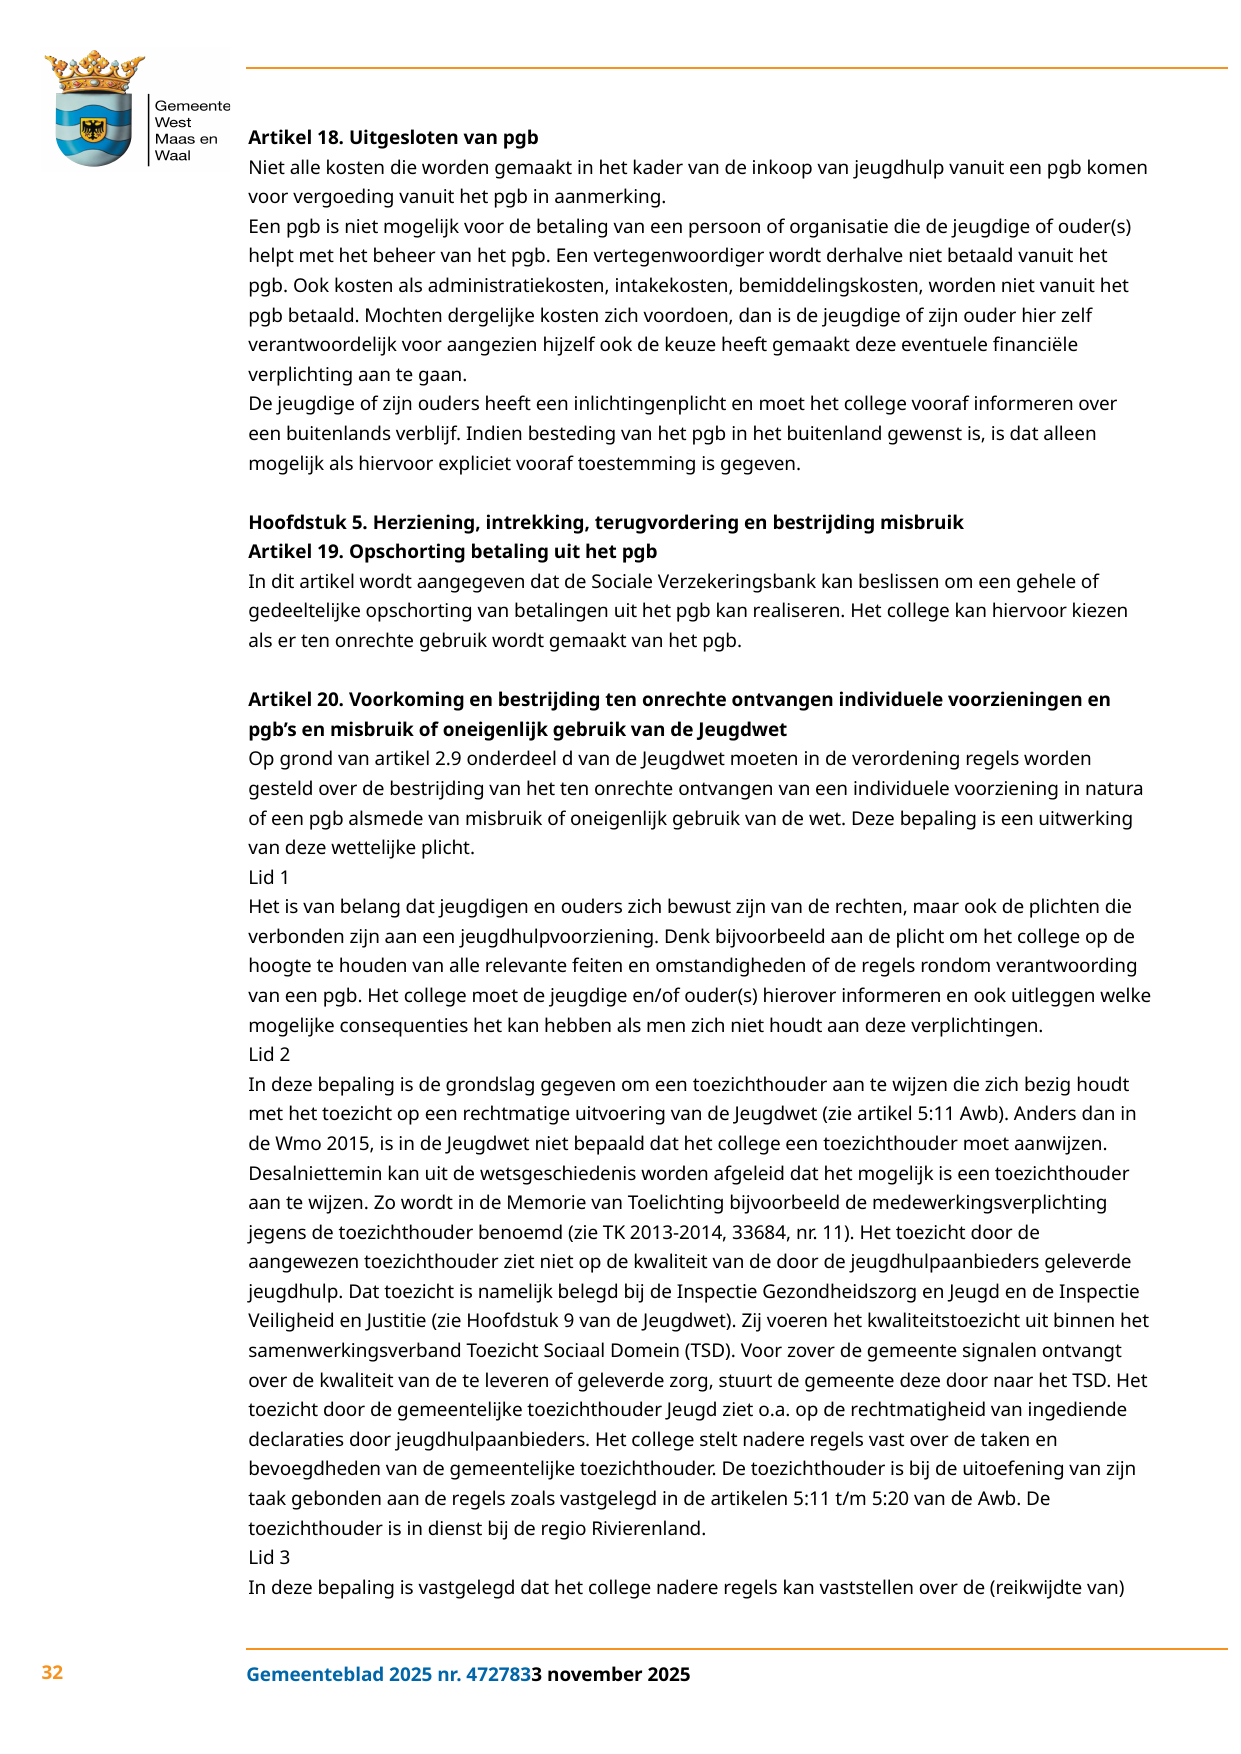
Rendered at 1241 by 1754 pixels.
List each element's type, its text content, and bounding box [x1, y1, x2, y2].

text Op grond van artikel 2.9 onderdeel d van de Jeugdwet moeten in de verordening regels worden gesteld over de bestrijding van het ten onrechte ontvangen van een individuele voorziening in natura of een pgb alsmede van misbruik of oneigenlijk gebruik van de wet. Deze bepaling is een uitwerking van deze wettelijke plicht. [248, 746, 1152, 860]
text In dit artikel wordt aangegeven dat de Sociale Verzekeringsbank kan beslissen om een gehele of gedeeltelijke opschorting van betalingen uit het pgb kan realiseren. Het college kan hiervoor kiezen als er ten onrechte gebruik wordt gemaakt van het pgb. [248, 568, 1152, 653]
text Hoofdstuk 5. Herziening, intrekking, terugvordering en bestrijding misbruik [248, 509, 1152, 535]
text Artikel 19. Opschorting betaling uit het pgb [248, 538, 1152, 564]
text In deze bepaling is de grondslag gegeven om een toezichthouder aan te wijzen die zich bezig houdt met het toezicht op een rechtmatige uitvoering van de Jeugdwet (zie artikel 5:11 Awb). Anders dan in de Wmo 2015, is in de Jeugdwet niet bepaald dat het college een toezichthouder moet aanwijzen. Desalniettemin kan uit de wetsgeschiedenis worden afgeleid dat het mogelijk is een toezichthouder aan te wijzen. Zo wordt in de Memorie van Toelichting bijvoorbeeld de medewerkingsverplichting jegens de toezichthouder benoemd (zie TK 2013-2014, 33684, nr. 11). Het toezicht door de aangewezen toezichthouder ziet niet op de kwaliteit van de door de jeugdhulpaanbieders geleverde jeugdhulp. Dat toezicht is namelijk belegd bij de Inspectie Gezondheidszorg en Jeugd en de Inspectie Veiligheid en Justitie (zie Hoofdstuk 9 van de Jeugdwet). Zij voeren het kwaliteitstoezicht uit binnen het samenwerkingsverband Toezicht Sociaal Domein (TSD). Voor zover de gemeente signalen ontvangt over de kwaliteit van de te leveren of geleverde zorg, stuurt de gemeente deze door naar het TSD. Het toezicht door de gemeentelijke toezichthouder Jeugd ziet o.a. op de rechtmatigheid van ingediende declaraties door jeugdhulpaanbieders. Het college stelt nadere regels vast over de taken en bevoegdheden van de gemeentelijke toezichthouder. De toezichthouder is bij de uitoefening van zijn taak gebonden aan de regels zoals vastgelegd in de artikelen 5:11 t/m 5:20 van de Awb. De toezichthouder is in dienst bij de regio Rivierenland. [248, 1071, 1152, 1541]
text Een pgb is niet mogelijk voor de betaling van een persoon of organisatie die de jeugdige of ouder(s) helpt met het beheer van het pgb. Een vertegenwoordiger wordt derhalve niet betaald vanuit het pgb. Ook kosten als administratiekosten, intakekosten, bemiddelingskosten, worden niet vanuit het pgb betaald. Mochten dergelijke kosten zich voordoen, dan is de jeugdige of zijn ouder hier zelf verantwoordelijk voor aangezien hijzelf ook de keuze heeft gemaakt deze eventuele financiële verplichting aan te gaan. [248, 213, 1152, 387]
text Lid 3 [248, 1544, 1152, 1570]
text Lid 2 [248, 1041, 1152, 1067]
text Het is van belang dat jeugdigen en ouders zich bewust zijn van de rechten, maar ook de plichten die verbonden zijn aan een jeugdhulpvoorziening. Denk bijvoorbeeld aan de plicht om het college op de hoogte te houden van alle relevante feiten en omstandigheden of de regels rondom verantwoording van een pgb. Het college moet de jeugdige en/of ouder(s) hierover informeren en ook uitleggen welke mogelijke consequenties het kan hebben als men zich niet houdt aan deze verplichtingen. [248, 893, 1152, 1038]
text De jeugdige of zijn ouders heeft een inlichtingenplicht en moet het college vooraf informeren over een buitenlands verblijf. Indien besteding van het pgb in het buitenland gewenst is, is dat alleen mogelijk als hiervoor expliciet vooraf toestemming is gegeven. [248, 391, 1152, 476]
picture [41, 47, 231, 172]
text Artikel 18. Uitgesloten van pgb [248, 124, 1152, 150]
text Artikel 20. Voorkoming en bestrijding ten onrechte ontvangen individuele voorzieningen en pgb’s en misbruik of oneigenlijk gebruik van de Jeugdwet [248, 686, 1152, 742]
text Niet alle kosten die worden gemaakt in het kader van de inkoop van jeugdhulp vanuit een pgb komen voor vergoeding vanuit het pgb in aanmerking. [248, 154, 1152, 209]
text Lid 1 [248, 864, 1152, 890]
text In deze bepaling is vastgelegd dat het college nadere regels kan vaststellen over de (reikwijdte van) [248, 1574, 1152, 1600]
